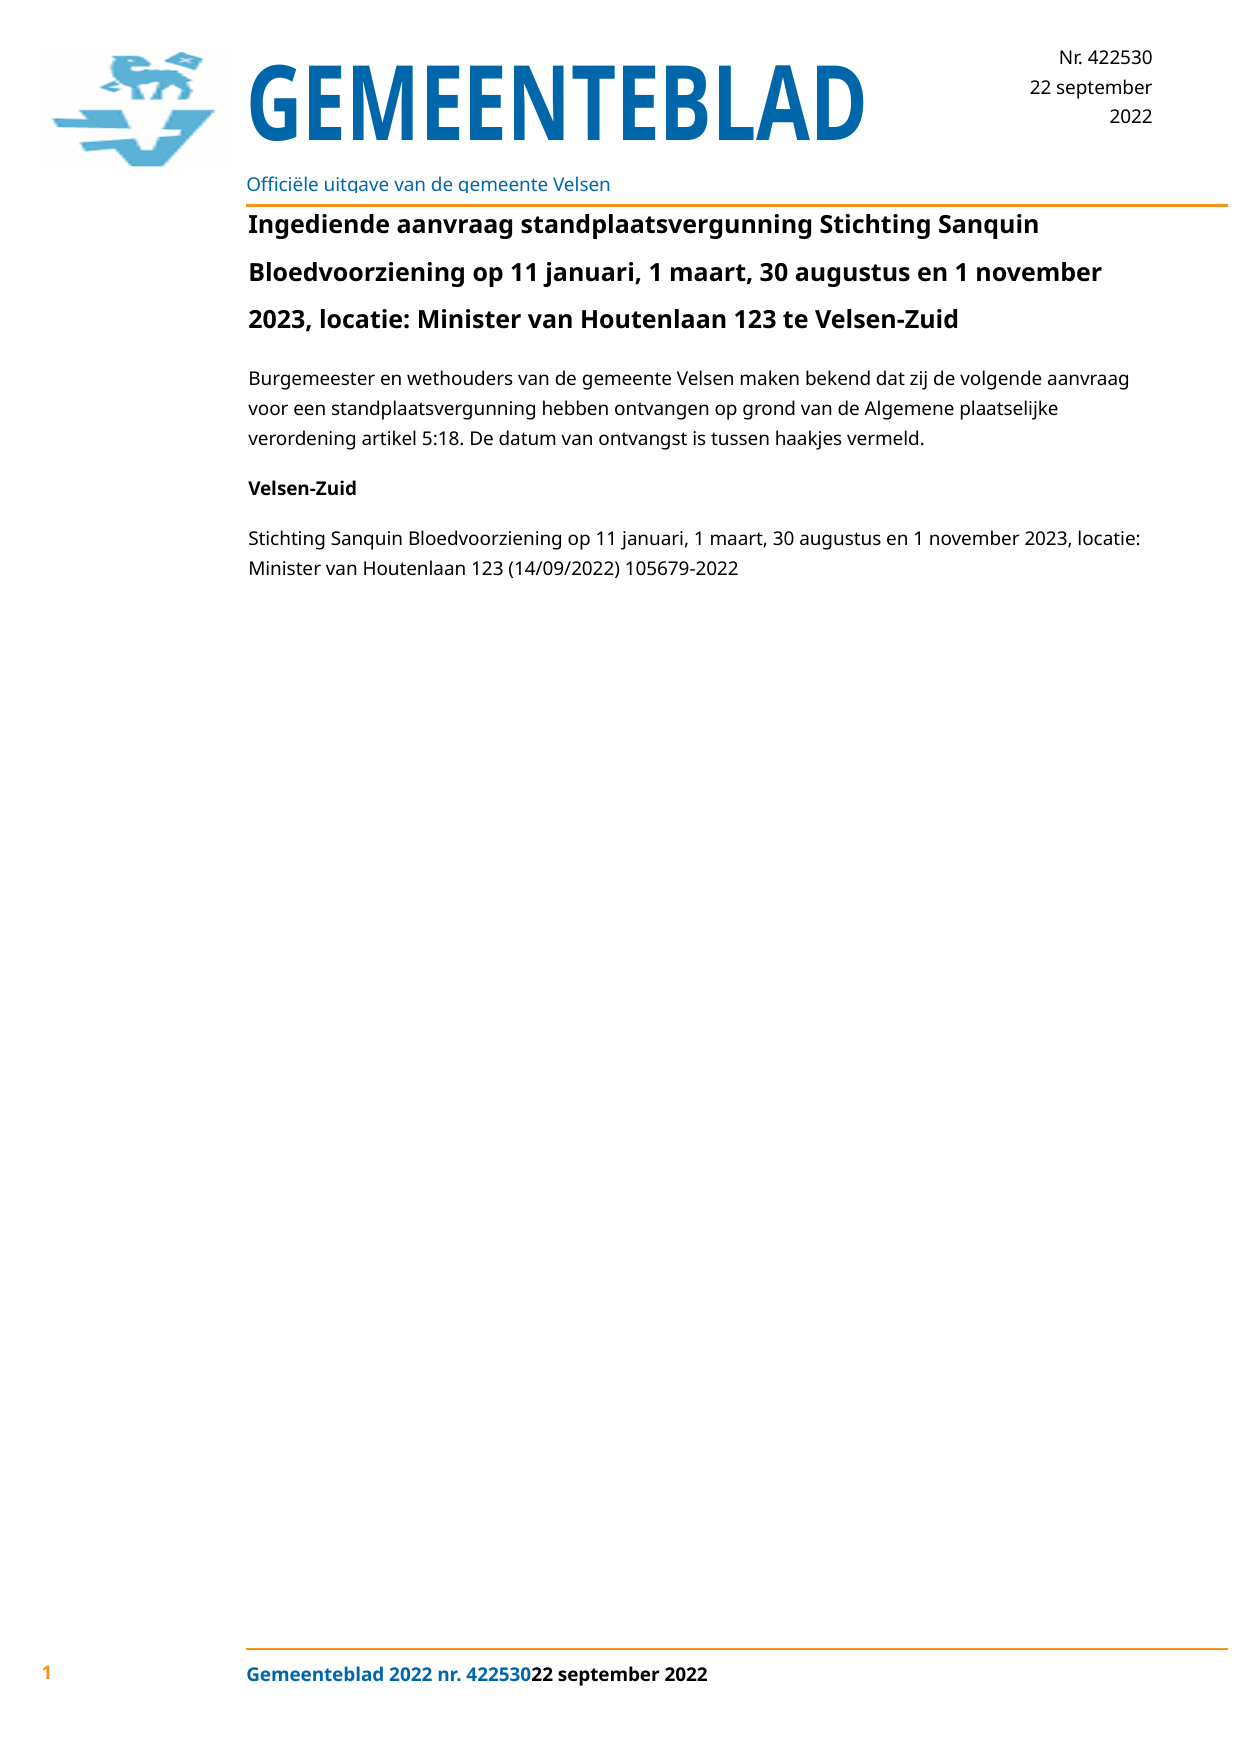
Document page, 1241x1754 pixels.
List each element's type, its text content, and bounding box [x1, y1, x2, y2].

picture [41, 47, 231, 172]
text Ingediende aanvraag standplaatsvergunning Stichting Sanquin Bloedvoorziening op 11 januari, 1 maart, 30 augustus en 1 november 2023, locatie: Minister van Houtenlaan 123 te Velsen-Zuid [248, 207, 1152, 336]
text Velsen-Zuid [248, 475, 1152, 501]
text Stichting Sanquin Bloedvoorziening op 11 januari, 1 maart, 30 augustus en 1 november 2023, locatie: Minister van Houtenlaan 123 (14/09/2022) 105679-2022 [248, 526, 1152, 581]
text Burgemeester en wethouders van de gemeente Velsen maken bekend dat zij de volgende aanvraag voor een standplaatsvergunning hebben ontvangen op grond van de Algemene plaatselijke verordening artikel 5:18. De datum van ontvangst is tussen haakjes vermeld. [248, 366, 1152, 450]
